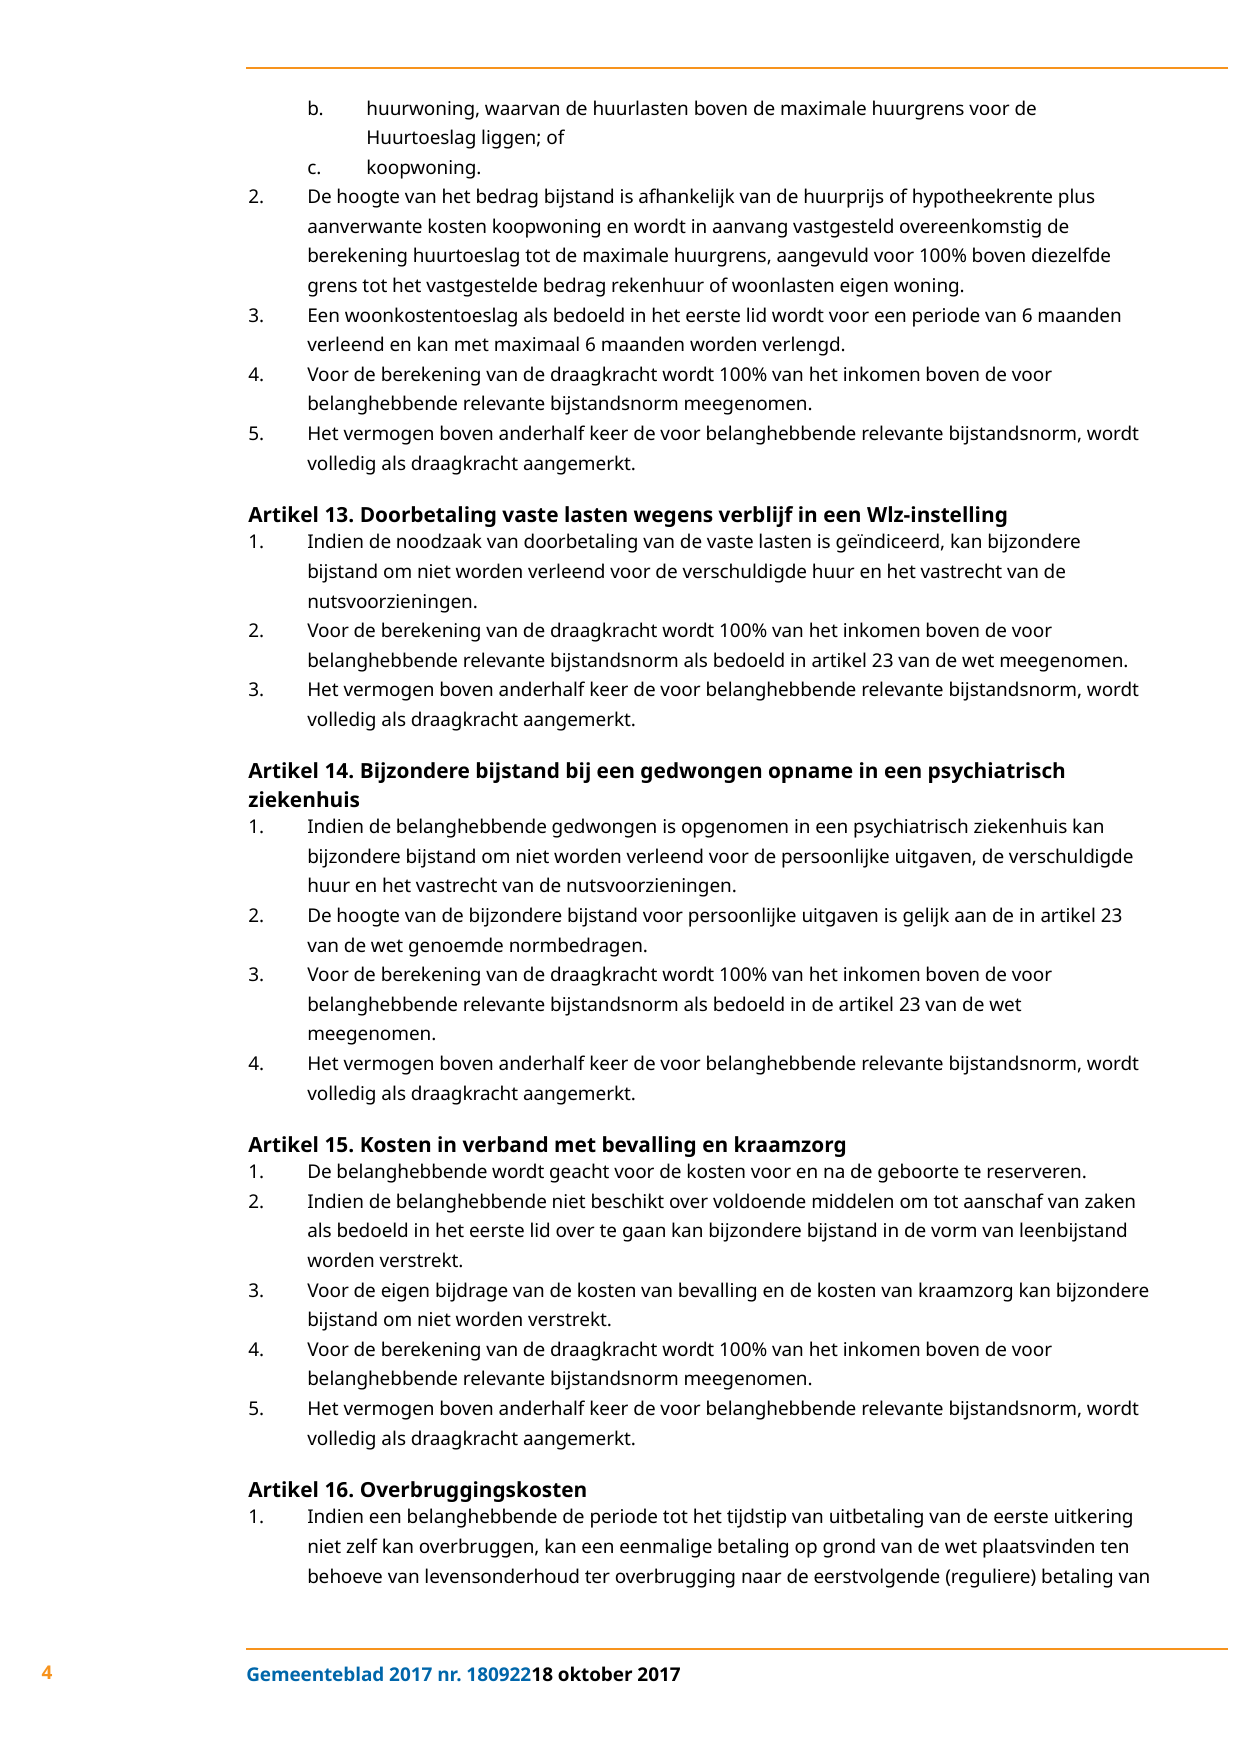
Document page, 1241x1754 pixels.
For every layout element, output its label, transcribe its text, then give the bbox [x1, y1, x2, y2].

list Het vermogen boven anderhalf keer de voor belanghebbende relevante bijstandsnorm, wordt volledig als draagkracht aangemerkt. [248, 677, 1152, 732]
list koopwoning. [307, 154, 1152, 180]
list Indien een belanghebbende de periode tot het tijdstip van uitbetaling van de eerste uitkering niet zelf kan overbruggen, kan een eenmalige betaling op grond van de wet plaatsvinden ten behoeve van levensonderhoud ter overbrugging naar de eerstvolgende (reguliere) betaling van [248, 1504, 1152, 1588]
list Voor de berekening van de draagkracht wordt 100% van het inkomen boven de voor belanghebbende relevante bijstandsnorm meegenomen. [248, 361, 1152, 416]
list Een woonkostentoeslag als bedoeld in het eerste lid wordt voor een periode van 6 maanden verleend en kan met maximaal 6 maanden worden verlengd. [248, 302, 1152, 357]
list De hoogte van de bijzondere bijstand voor persoonlijke uitgaven is gelijk aan de in artikel 23 van de wet genoemde normbedragen. [248, 902, 1152, 957]
list Indien de belanghebbende niet beschikt over voldoende middelen om tot aanschaf van zaken als bedoeld in het eerste lid over te gaan kan bijzondere bijstand in de vorm van leenbijstand worden verstrekt. [248, 1188, 1152, 1273]
list Voor de berekening van de draagkracht wordt 100% van het inkomen boven de voor belanghebbende relevante bijstandsnorm als bedoeld in de artikel 23 van de wet meegenomen. [248, 961, 1152, 1046]
list Het vermogen boven anderhalf keer de voor belanghebbende relevante bijstandsnorm, wordt volledig als draagkracht aangemerkt. [248, 1395, 1152, 1451]
list Het vermogen boven anderhalf keer de voor belanghebbende relevante bijstandsnorm, wordt volledig als draagkracht aangemerkt. [248, 1050, 1152, 1105]
list Voor de eigen bijdrage van de kosten van bevalling en de kosten van kraamzorg kan bijzondere bijstand om niet worden verstrekt. [248, 1277, 1152, 1332]
text Artikel 16. Overbruggingskosten [248, 1475, 1152, 1504]
list Indien de noodzaak van doorbetaling van de vaste lasten is geïndiceerd, kan bijzondere bijstand om niet worden verleend voor de verschuldigde huur en het vastrecht van de nutsvoorzieningen. [248, 529, 1152, 613]
text Artikel 15. Kosten in verband met bevalling en kraamzorg [248, 1130, 1152, 1158]
list Voor de berekening van de draagkracht wordt 100% van het inkomen boven de voor belanghebbende relevante bijstandsnorm als bedoeld in artikel 23 van de wet meegenomen. [248, 617, 1152, 673]
list huurwoning, waarvan de huurlasten boven de maximale huurgrens voor de Huurtoeslag liggen; of [307, 95, 1152, 150]
text Artikel 14. Bijzondere bijstand bij een gedwongen opname in een psychiatrisch ziekenhuis [248, 757, 1152, 813]
list Voor de berekening van de draagkracht wordt 100% van het inkomen boven de voor belanghebbende relevante bijstandsnorm meegenomen. [248, 1336, 1152, 1391]
list De hoogte van het bedrag bijstand is afhankelijk van de huurprijs of hypotheekrente plus aanverwante kosten koopwoning en wordt in aanvang vastgesteld overeenkomstig de berekening huurtoeslag tot de maximale huurgrens, aangevuld voor 100% boven diezelfde grens tot het vastgestelde bedrag rekenhuur of woonlasten eigen woning. [248, 183, 1152, 298]
list Het vermogen boven anderhalf keer de voor belanghebbende relevante bijstandsnorm, wordt volledig als draagkracht aangemerkt. [248, 420, 1152, 476]
list De belanghebbende wordt geacht voor de kosten voor en na de geboorte te reserveren. [248, 1158, 1152, 1184]
picture [41, 47, 231, 172]
list Indien de belanghebbende gedwongen is opgenomen in een psychiatrisch ziekenhuis kan bijzondere bijstand om niet worden verleend voor de persoonlijke uitgaven, de verschuldigde huur en het vastrecht van de nutsvoorzieningen. [248, 813, 1152, 898]
text Artikel 13. Doorbetaling vaste lasten wegens verblijf in een Wlz-instelling [248, 500, 1152, 529]
